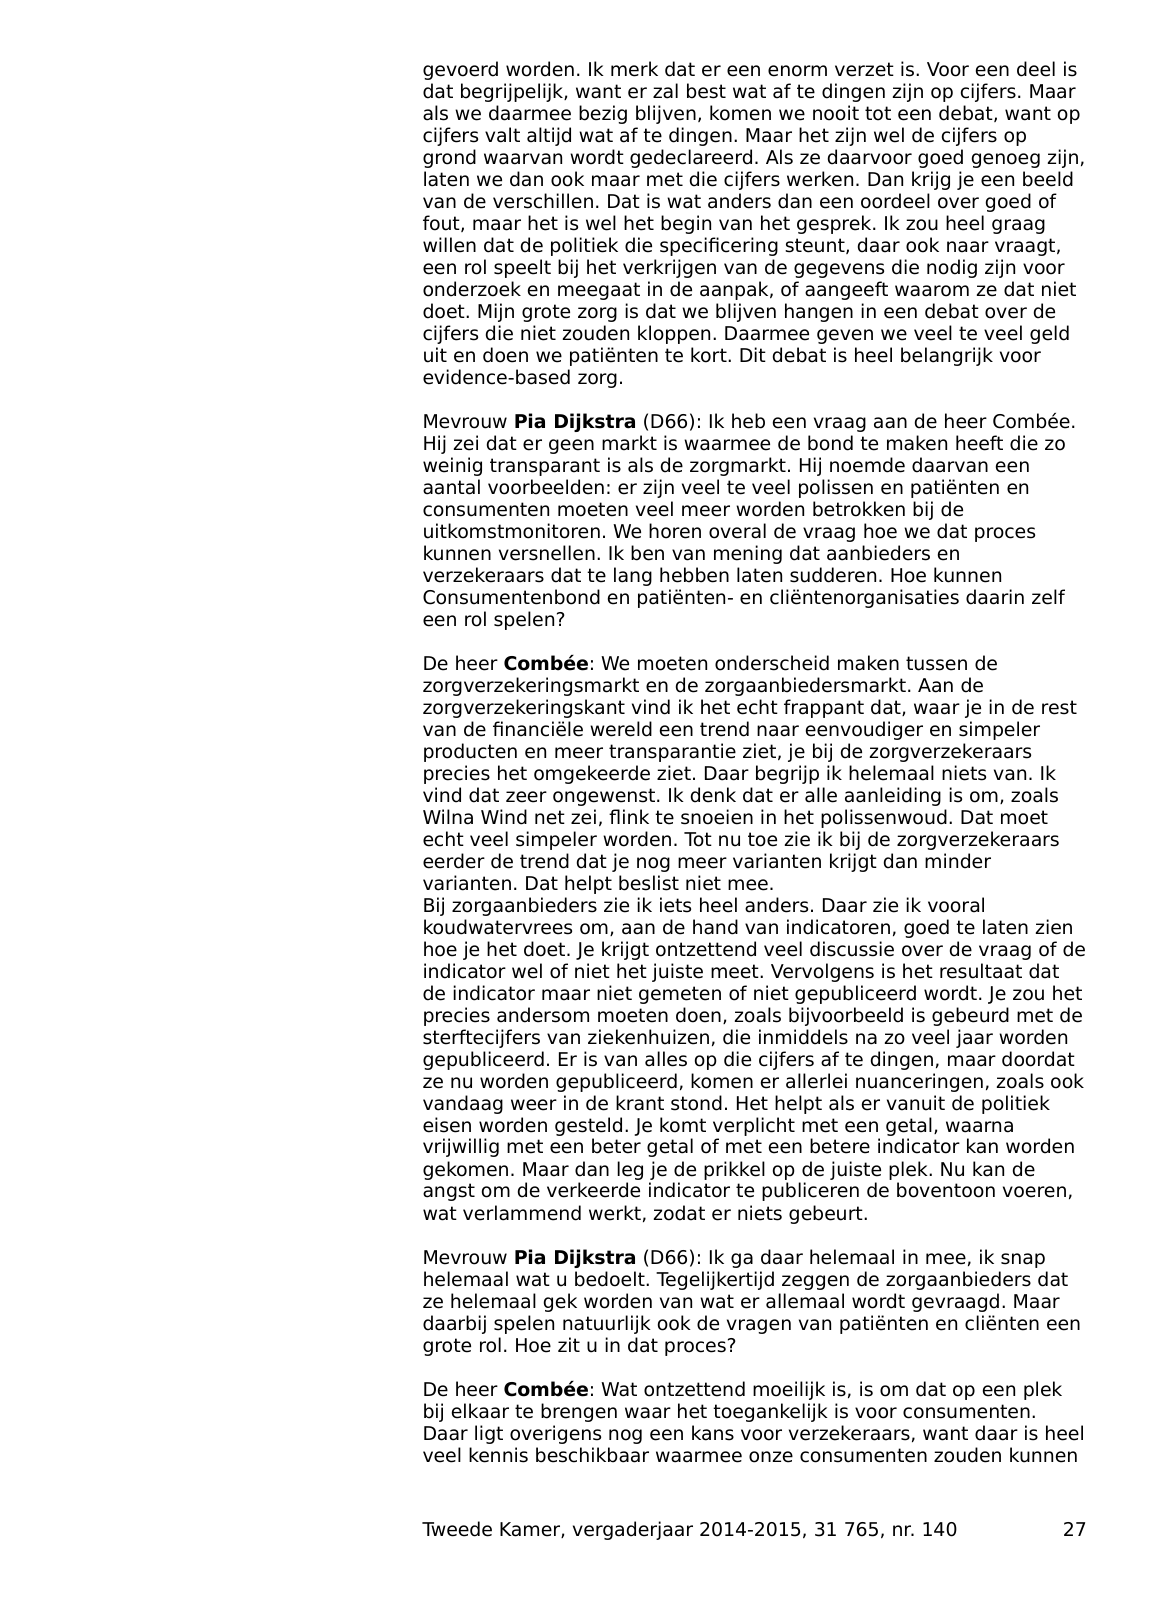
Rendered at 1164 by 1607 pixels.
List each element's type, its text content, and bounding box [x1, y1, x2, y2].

text Mevrouw Pia Dijkstra (D66): Ik heb een vraag aan de heer Combée. Hij zei dat er geen markt is waarmee de bond te maken heeft die zo weinig transparant is als de zorgmarkt. Hij noemde daarvan een aantal voorbeelden: er zijn veel te veel polissen en patiënten en consumenten moeten veel meer worden betrokken bij de uitkomstmonitoren. We horen overal de vraag hoe we dat proces kunnen versnellen. Ik ben van mening dat aanbieders en verzekeraars dat te lang hebben laten sudderen. Hoe kunnen Consumentenbond en patiënten- en cliëntenorganisaties daarin zelf een rol spelen? [422, 411, 1087, 631]
text De heer Combée: Wat ontzettend moeilijk is, is om dat op een plek bij elkaar te brengen waar het toegankelijk is voor consumenten. Daar ligt overigens nog een kans voor verzekeraars, want daar is heel veel kennis beschikbaar waarmee onze consumenten zouden kunnen [422, 1379, 1087, 1467]
text Mevrouw Pia Dijkstra (D66): Ik ga daar helemaal in mee, ik snap helemaal wat u bedoelt. Tegelijkertijd zeggen de zorgaanbieders dat ze helemaal gek worden van wat er allemaal wordt gevraagd. Maar daarbij spelen natuurlijk ook de vragen van patiënten en cliënten een grote rol. Hoe zit u in dat proces? [422, 1247, 1087, 1356]
text gevoerd worden. Ik merk dat er een enorm verzet is. Voor een deel is dat begrijpelijk, want er zal best wat af te dingen zijn op cijfers. Maar als we daarmee bezig blijven, komen we nooit tot een debat, want op cijfers valt altijd wat af te dingen. Maar het zijn wel de cijfers op grond waarvan wordt gedeclareerd. Als ze daarvoor goed genoeg zijn, laten we dan ook maar met die cijfers werken. Dan krijg je een beeld van de verschillen. Dat is wat anders dan een oordeel over goed of fout, maar het is wel het begin van het gesprek. Ik zou heel graag willen dat de politiek die specificering steunt, daar ook naar vraagt, een rol speelt bij het verkrijgen van de gegevens die nodig zijn voor onderzoek en meegaat in de aanpak, of aangeeft waarom ze dat niet doet. Mijn grote zorg is dat we blijven hangen in een debat over de cijfers die niet zouden kloppen. Daarmee geven we veel te veel geld uit en doen we patiënten te kort. Dit debat is heel belangrijk voor evidence-based zorg. [422, 59, 1087, 389]
text De heer Combée: We moeten onderscheid maken tussen de zorgverzekeringsmarkt en de zorgaanbiedersmarkt. Aan de zorgverzekeringskant vind ik het echt frappant dat, waar je in de rest van de financiële wereld een trend naar eenvoudiger en simpeler producten en meer transparantie ziet, je bij de zorgverzekeraars precies het omgekeerde ziet. Daar begrijp ik helemaal niets van. Ik vind dat zeer ongewenst. Ik denk dat er alle aanleiding is om, zoals Wilna Wind net zei, flink te snoeien in het polissenwoud. Dat moet echt veel simpeler worden. Tot nu toe zie ik bij de zorgverzekeraars eerder de trend dat je nog meer varianten krijgt dan minder varianten. Dat helpt beslist niet mee. [422, 653, 1087, 895]
text Bij zorgaanbieders zie ik iets heel anders. Daar zie ik vooral koudwatervrees om, aan de hand van indicatoren, goed te laten zien hoe je het doet. Je krijgt ontzettend veel discussie over de vraag of de indicator wel of niet het juiste meet. Vervolgens is het resultaat dat de indicator maar niet gemeten of niet gepubliceerd wordt. Je zou het precies andersom moeten doen, zoals bijvoorbeeld is gebeurd met de sterftecijfers van ziekenhuizen, die inmiddels na zo veel jaar worden gepubliceerd. Er is van alles op die cijfers af te dingen, maar doordat ze nu worden gepubliceerd, komen er allerlei nuanceringen, zoals ook vandaag weer in de krant stond. Het helpt als er vanuit de politiek eisen worden gesteld. Je komt verplicht met een getal, waarna vrijwillig met een beter getal of met een betere indicator kan worden gekomen. Maar dan leg je de prikkel op de juiste plek. Nu kan de angst om de verkeerde indicator te publiceren de boventoon voeren, wat verlammend werkt, zodat er niets gebeurt. [422, 895, 1087, 1224]
